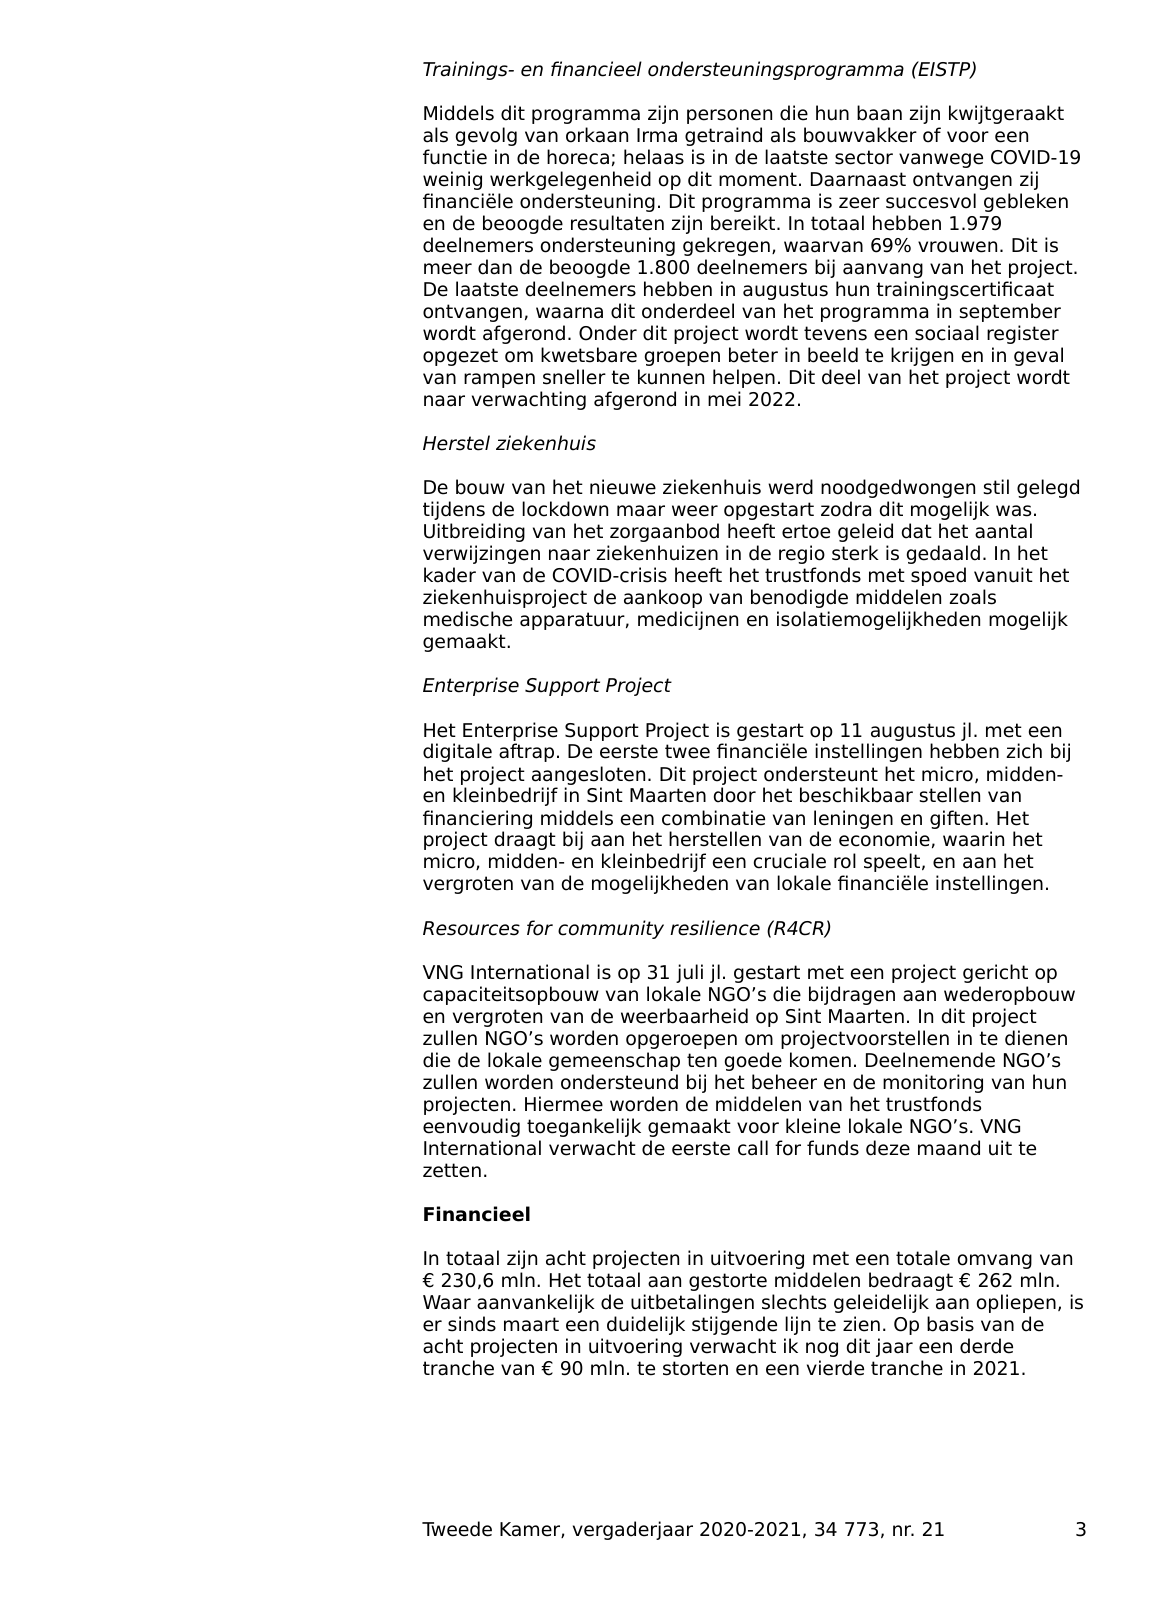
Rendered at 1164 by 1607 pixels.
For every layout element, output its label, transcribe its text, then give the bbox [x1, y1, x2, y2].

subtitle Financieel [422, 1204, 1087, 1226]
text De bouw van het nieuwe ziekenhuis werd noodgedwongen stil gelegd tijdens de lockdown maar weer opgestart zodra dit mogelijk was. Uitbreiding van het zorgaanbod heeft ertoe geleid dat het aantal verwijzingen naar ziekenhuizen in de regio sterk is gedaald. In het kader van de COVID-crisis heeft het trustfonds met spoed vanuit het ziekenhuisproject de aankoop van benodigde middelen zoals medische apparatuur, medicijnen en isolatiemogelijkheden mogelijk gemaakt. [422, 477, 1087, 653]
subtitle Trainings- en financieel ondersteuningsprogramma (EISTP) [422, 59, 1087, 81]
subtitle Resources for community resilience (R4CR) [422, 917, 1087, 939]
text Middels dit programma zijn personen die hun baan zijn kwijtgeraakt als gevolg van orkaan Irma getraind als bouwvakker of voor een functie in de horeca; helaas is in de laatste sector vanwege COVID-19 weinig werkgelegenheid op dit moment. Daarnaast ontvangen zij financiële ondersteuning. Dit programma is zeer succesvol gebleken en de beoogde resultaten zijn bereikt. In totaal hebben 1.979 deelnemers ondersteuning gekregen, waarvan 69% vrouwen. Dit is meer dan de beoogde 1.800 deelnemers bij aanvang van het project. De laatste deelnemers hebben in augustus hun trainingscertificaat ontvangen, waarna dit onderdeel van het programma in september wordt afgerond. Onder dit project wordt tevens een sociaal register opgezet om kwetsbare groepen beter in beeld te krijgen en in geval van rampen sneller te kunnen helpen. Dit deel van het project wordt naar verwachting afgerond in mei 2022. [422, 103, 1087, 411]
text Het Enterprise Support Project is gestart op 11 augustus jl. met een digitale aftrap. De eerste twee financiële instellingen hebben zich bij het project aangesloten. Dit project ondersteunt het micro, midden- en kleinbedrijf in Sint Maarten door het beschikbaar stellen van financiering middels een combinatie van leningen en giften. Het project draagt bij aan het herstellen van de economie, waarin het micro, midden- en kleinbedrijf een cruciale rol speelt, en aan het vergroten van de mogelijkheden van lokale financiële instellingen. [422, 719, 1087, 895]
subtitle Herstel ziekenhuis [422, 433, 1087, 455]
text VNG International is op 31 juli jl. gestart met een project gericht op capaciteitsopbouw van lokale NGO’s die bijdragen aan wederopbouw en vergroten van de weerbaarheid op Sint Maarten. In dit project zullen NGO’s worden opgeroepen om projectvoorstellen in te dienen die de lokale gemeenschap ten goede komen. Deelnemende NGO’s zullen worden ondersteund bij het beheer en de monitoring van hun projecten. Hiermee worden de middelen van het trustfonds eenvoudig toegankelijk gemaakt voor kleine lokale NGO’s. VNG International verwacht de eerste call for funds deze maand uit te zetten. [422, 962, 1087, 1181]
subtitle Enterprise Support Project [422, 675, 1087, 697]
text In totaal zijn acht projecten in uitvoering met een totale omvang van € 230,6 mln. Het totaal aan gestorte middelen bedraagt € 262 mln. Waar aanvankelijk de uitbetalingen slechts geleidelijk aan opliepen, is er sinds maart een duidelijk stijgende lijn te zien. Op basis van de acht projecten in uitvoering verwacht ik nog dit jaar een derde tranche van € 90 mln. te storten en een vierde tranche in 2021. [422, 1248, 1087, 1380]
